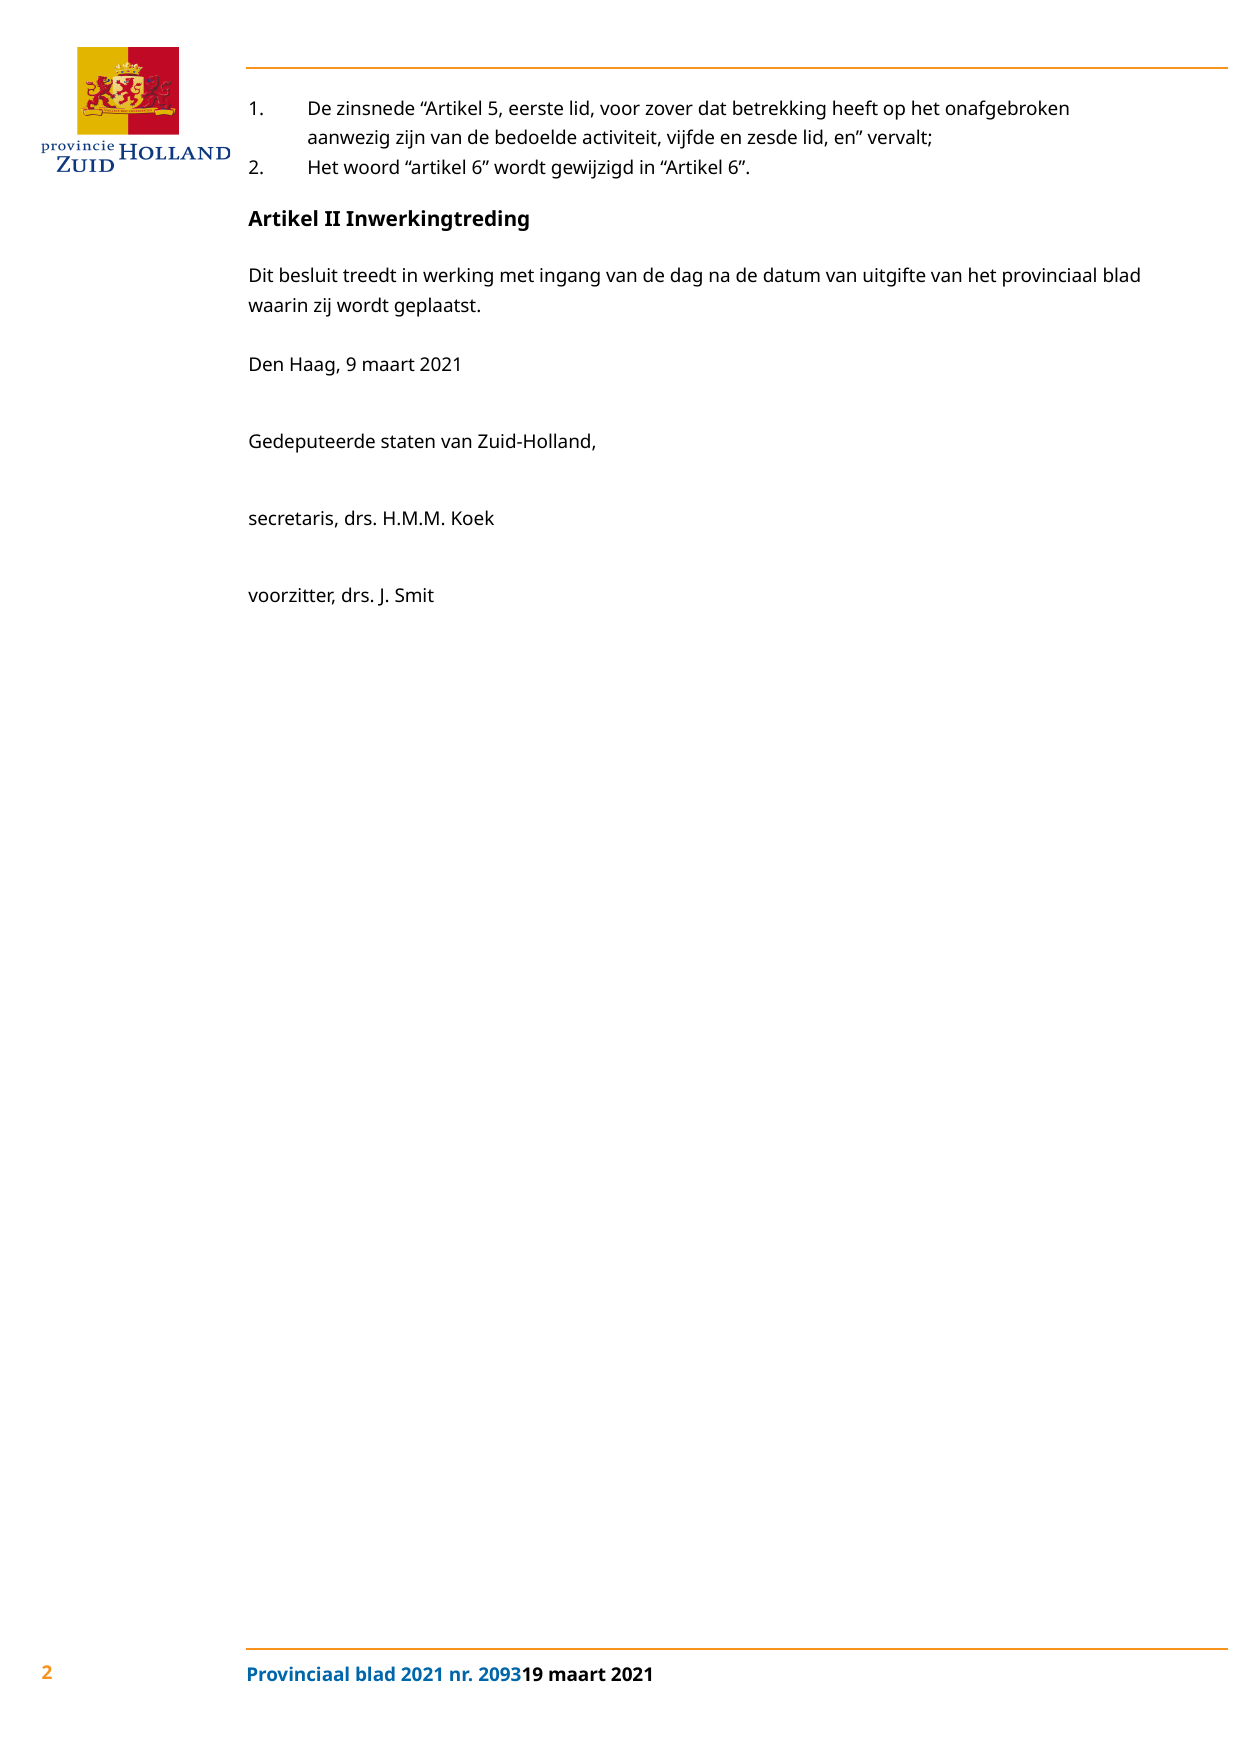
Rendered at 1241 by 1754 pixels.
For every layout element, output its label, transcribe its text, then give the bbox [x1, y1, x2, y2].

text Gedeputeerde staten van Zuid-Holland, [248, 428, 1152, 454]
text Den Haag, 9 maart 2021 [248, 351, 1152, 377]
text voorzitter, drs. J. Smit [248, 583, 1152, 608]
text secretaris, drs. H.M.M. Koek [248, 506, 1152, 531]
list Het woord “artikel 6” wordt gewijzigd in “Artikel 6”. [248, 154, 1152, 180]
text Dit besluit treedt in werking met ingang van de dag na de datum van uitgifte van het provinciaal blad waarin zij wordt geplaatst. [248, 262, 1152, 318]
picture [41, 47, 231, 172]
text Artikel II Inwerkingtreding [248, 204, 1152, 233]
list De zinsnede “Artikel 5, eerste lid, voor zover dat betrekking heeft op het onafgebroken aanwezig zijn van de bedoelde activiteit, vijfde en zesde lid, en” vervalt; [248, 95, 1152, 150]
